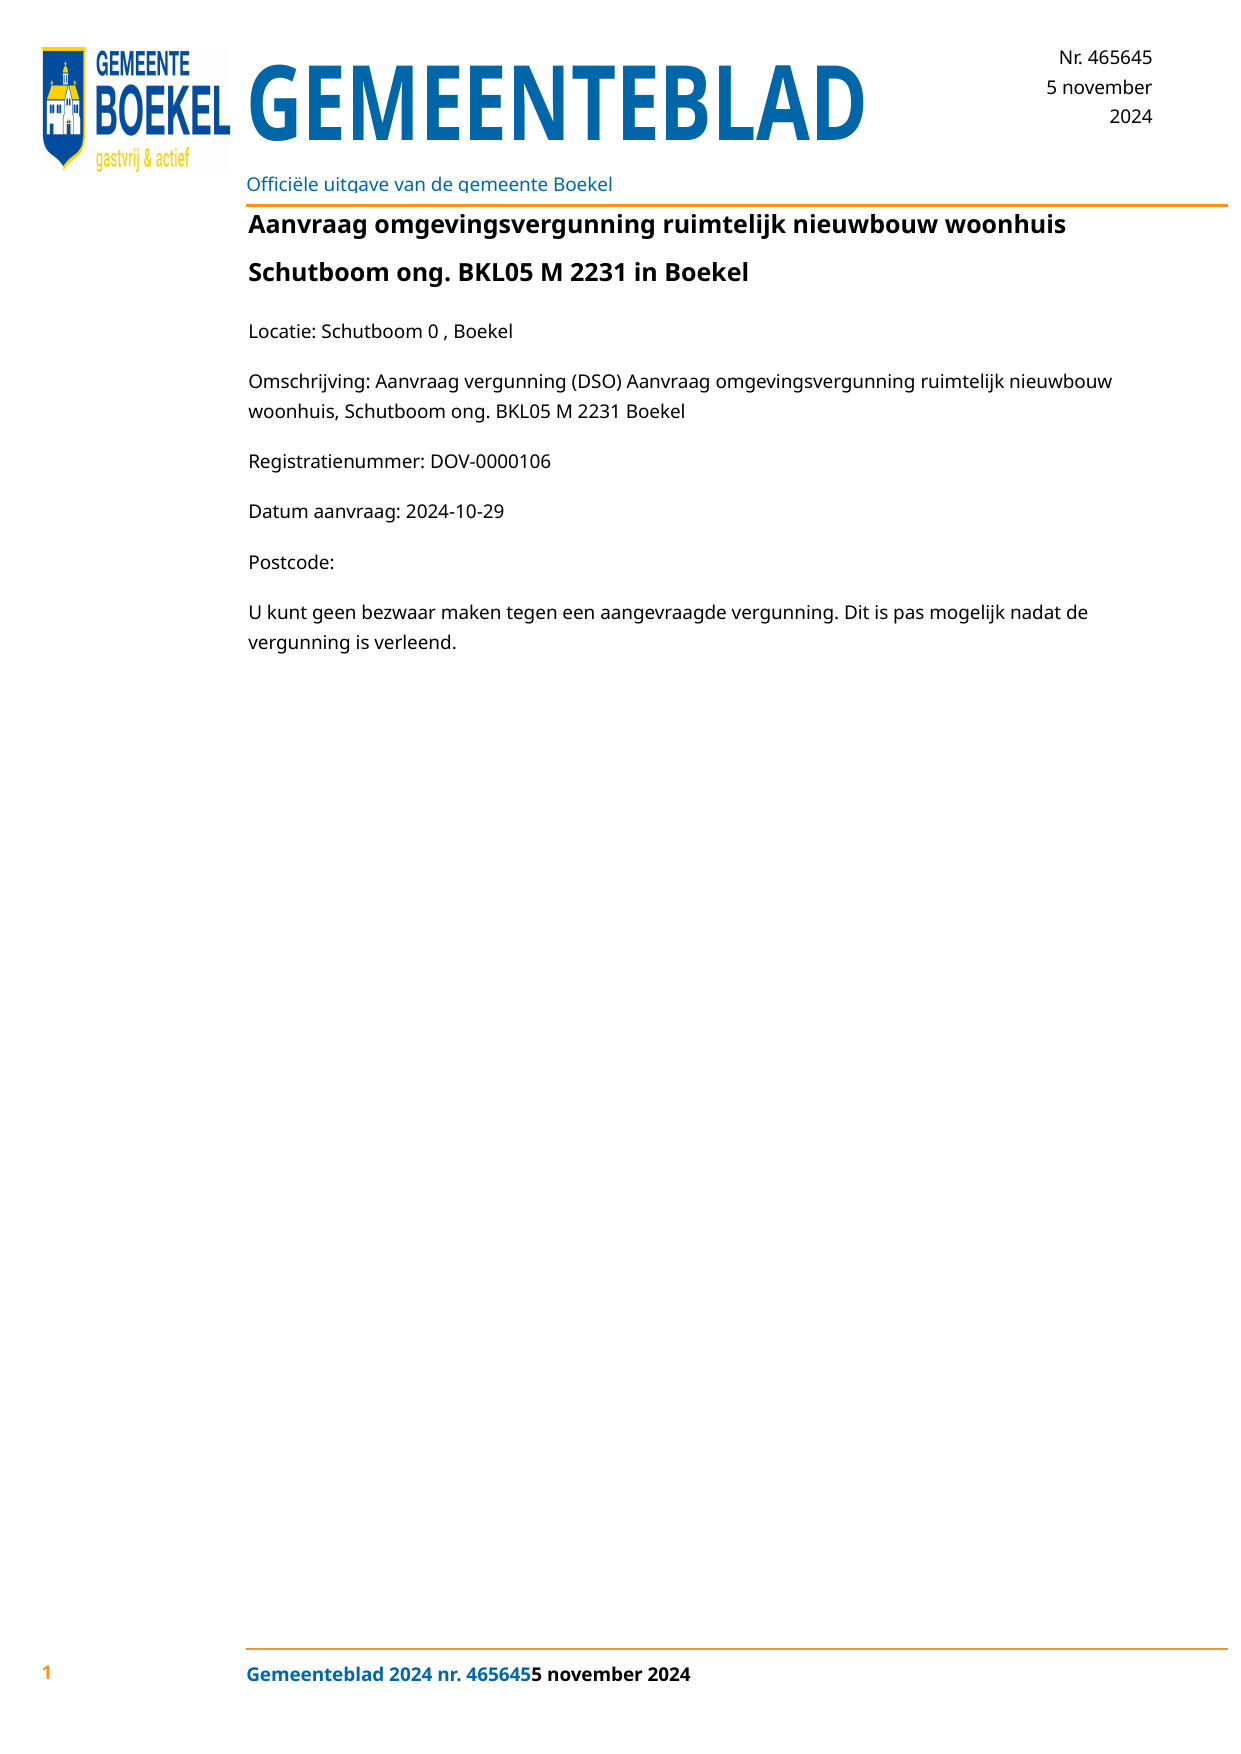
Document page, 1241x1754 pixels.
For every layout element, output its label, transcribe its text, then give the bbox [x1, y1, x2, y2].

text Postcode: [248, 549, 1152, 575]
text U kunt geen bezwaar maken tegen een aangevraagde vergunning. Dit is pas mogelijk nadat de vergunning is verleend. [248, 599, 1152, 655]
text Locatie: Schutboom 0 , Boekel [248, 318, 1152, 344]
text Datum aanvraag: 2024-10-29 [248, 499, 1152, 524]
picture [41, 47, 231, 172]
text Registratienummer: DOV-0000106 [248, 448, 1152, 474]
text Omschrijving: Aanvraag vergunning (DSO) Aanvraag omgevingsvergunning ruimtelijk nieuwbouw woonhuis, Schutboom ong. BKL05 M 2231 Boekel [248, 368, 1152, 424]
text Aanvraag omgevingsvergunning ruimtelijk nieuwbouw woonhuis Schutboom ong. BKL05 M 2231 in Boekel [248, 207, 1152, 288]
